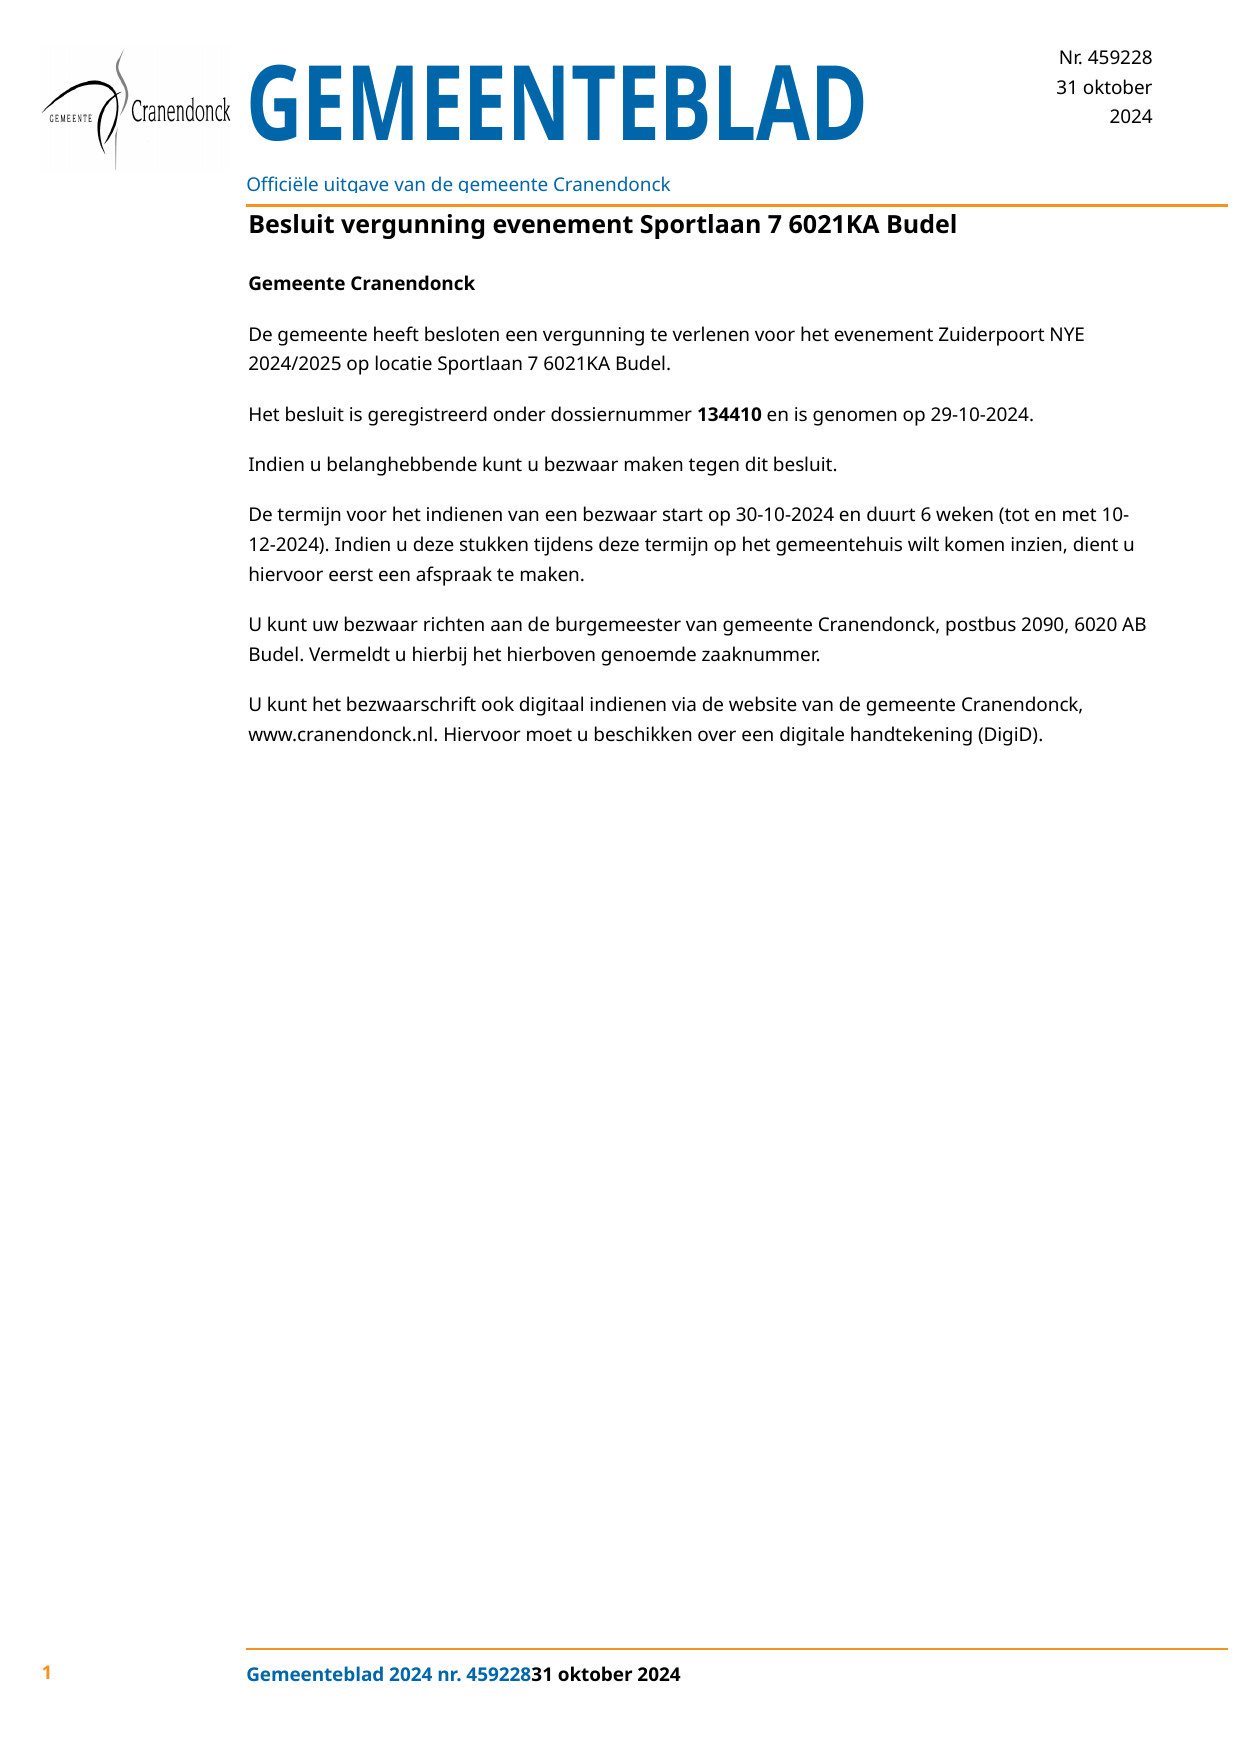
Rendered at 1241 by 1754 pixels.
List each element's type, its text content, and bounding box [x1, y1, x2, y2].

text Besluit vergunning evenement Sportlaan 7 6021KA Budel [248, 207, 1152, 241]
text U kunt het bezwaarschrift ook digitaal indienen via de website van de gemeente Cranendonck, www.cranendonck.nl. Hiervoor moet u beschikken over een digitale handtekening (DigiD). [248, 691, 1152, 746]
text Gemeente Cranendonck [248, 270, 1152, 296]
picture [41, 47, 231, 172]
text De gemeente heeft besloten een vergunning te verlenen voor het evenement Zuiderpoort NYE 2024/2025 op locatie Sportlaan 7 6021KA Budel. [248, 321, 1152, 376]
text De termijn voor het indienen van een bezwaar start op 30-10-2024 en duurt 6 weken (tot en met 10-12-2024). Indien u deze stukken tijdens deze termijn op het gemeentehuis wilt komen inzien, dient u hiervoor eerst een afspraak te maken. [248, 502, 1152, 586]
text U kunt uw bezwaar richten aan de burgemeester van gemeente Cranendonck, postbus 2090, 6020 AB Budel. Vermeldt u hierbij het hierboven genoemde zaaknummer. [248, 611, 1152, 666]
text Het besluit is geregistreerd onder dossiernummer 134410 en is genomen op 29-10-2024. [248, 401, 1152, 426]
text Indien u belanghebbende kunt u bezwaar maken tegen dit besluit. [248, 451, 1152, 477]
